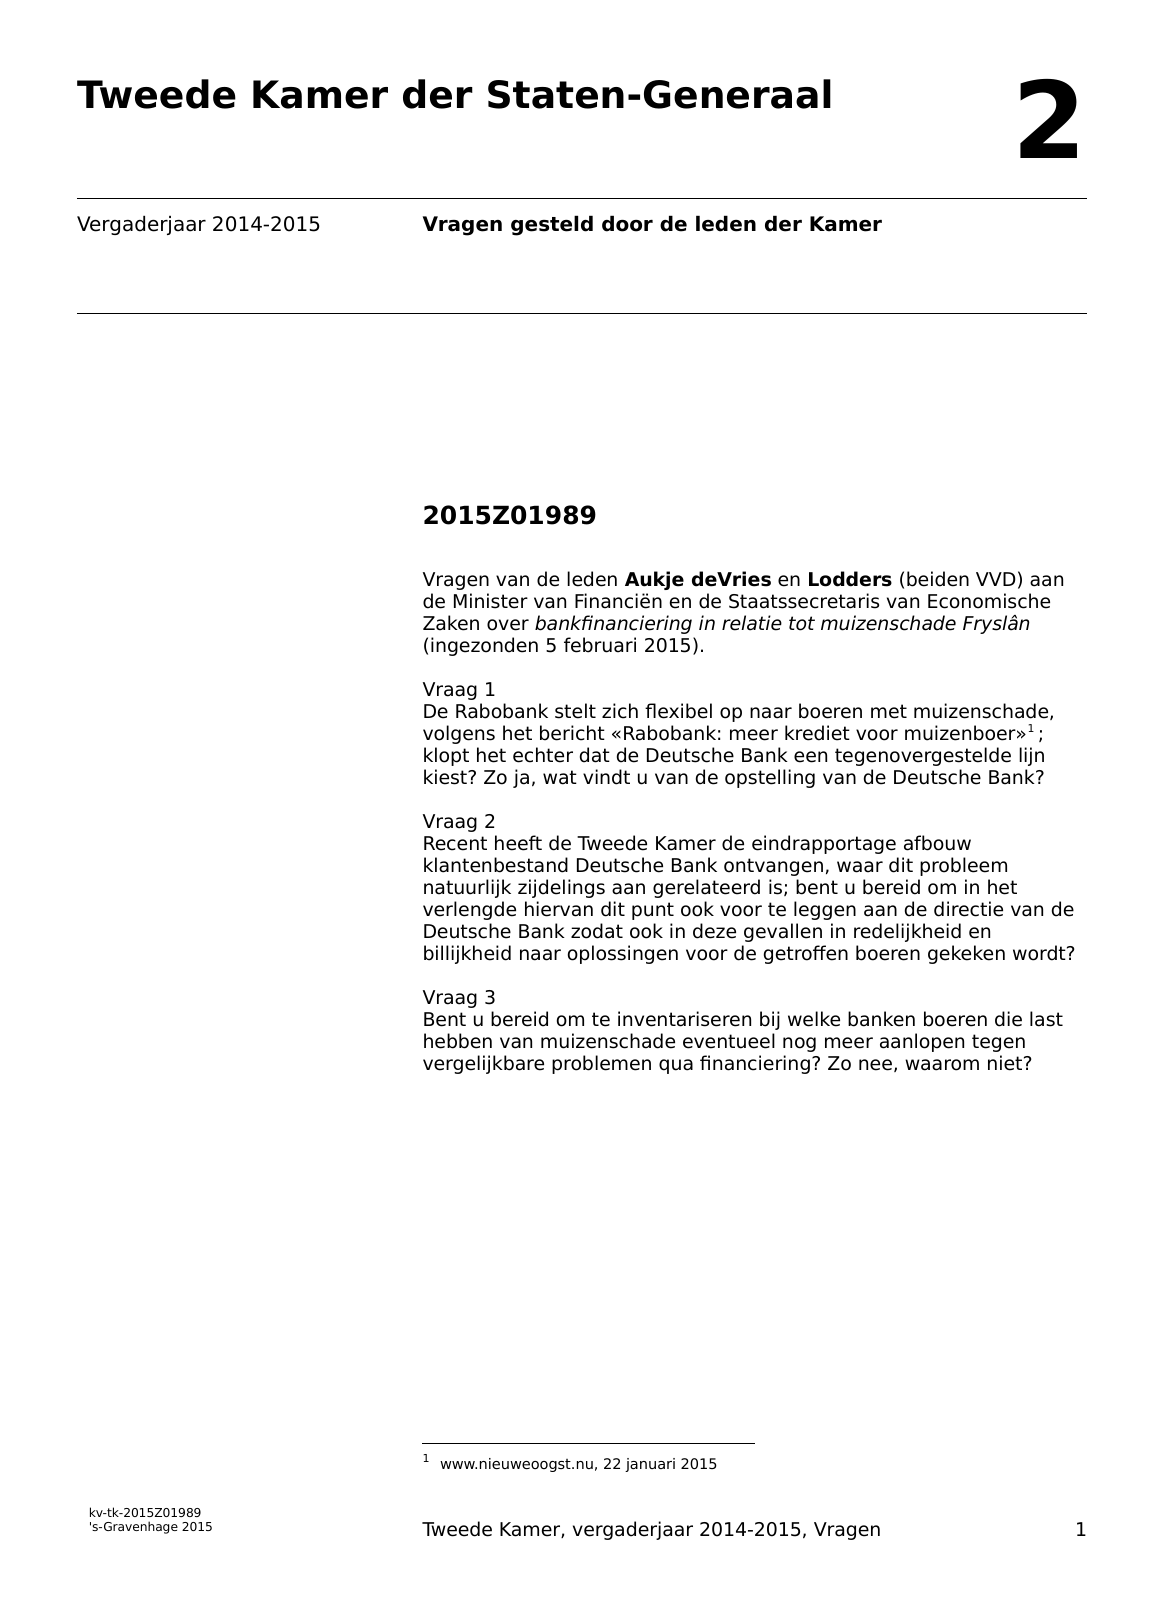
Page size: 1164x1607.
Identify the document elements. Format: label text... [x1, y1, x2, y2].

text 2015Z01989 [422, 501, 1087, 531]
text 's-Gravenhage 2015 [88, 1520, 323, 1534]
table_header Tweede Kamer der Staten-Generaal [77, 59, 886, 198]
text Recent heeft de Tweede Kamer de eindrapportage afbouw klantenbestand Deutsche Bank ontvangen, waar dit probleem natuurlijk zijdelings aan gerelateerd is; bent u bereid om in het verlengde hiervan dit punt ook voor te leggen aan de directie van de Deutsche Bank zodat ook in deze gevallen in redelijkheid en billijkheid naar oplossingen voor de getroffen boeren gekeken wordt? [422, 833, 1087, 965]
text Bent u bereid om te inventariseren bij welke banken boeren die last hebben van muizenschade eventueel nog meer aanlopen tegen vergelijkbare problemen qua financiering? Zo nee, waarom niet? [422, 1009, 1087, 1075]
text Vragen van de leden Aukje deVries en Lodders (beiden VVD) aan de Minister van Financiën en de Staatssecretaris van Economische Zaken over bankfinanciering in relatie tot muizenschade Fryslân (ingezonden 5 februari 2015). [422, 569, 1087, 657]
text Vraag 2 [422, 811, 1087, 833]
text kv-tk-2015Z01989 [88, 1506, 323, 1520]
table_cell Vragen gesteld door de leden der Kamer [422, 199, 1087, 313]
table_header 2 [886, 59, 1087, 198]
text De Rabobank stelt zich flexibel op naar boeren met muizenschade, volgens het bericht «Rabobank: meer krediet voor muizenboer»; klopt het echter dat de Deutsche Bank een tegenovergestelde lijn kiest? Zo ja, wat vindt u van de opstelling van de Deutsche Bank? [422, 701, 1087, 789]
text Vraag 1 [422, 679, 1087, 701]
text www.nieuweoogst.nu, 22 januari 2015 [422, 1452, 1087, 1474]
text Vraag 3 [422, 987, 1087, 1009]
table_cell Vergaderjaar 2014-2015 [77, 199, 422, 313]
